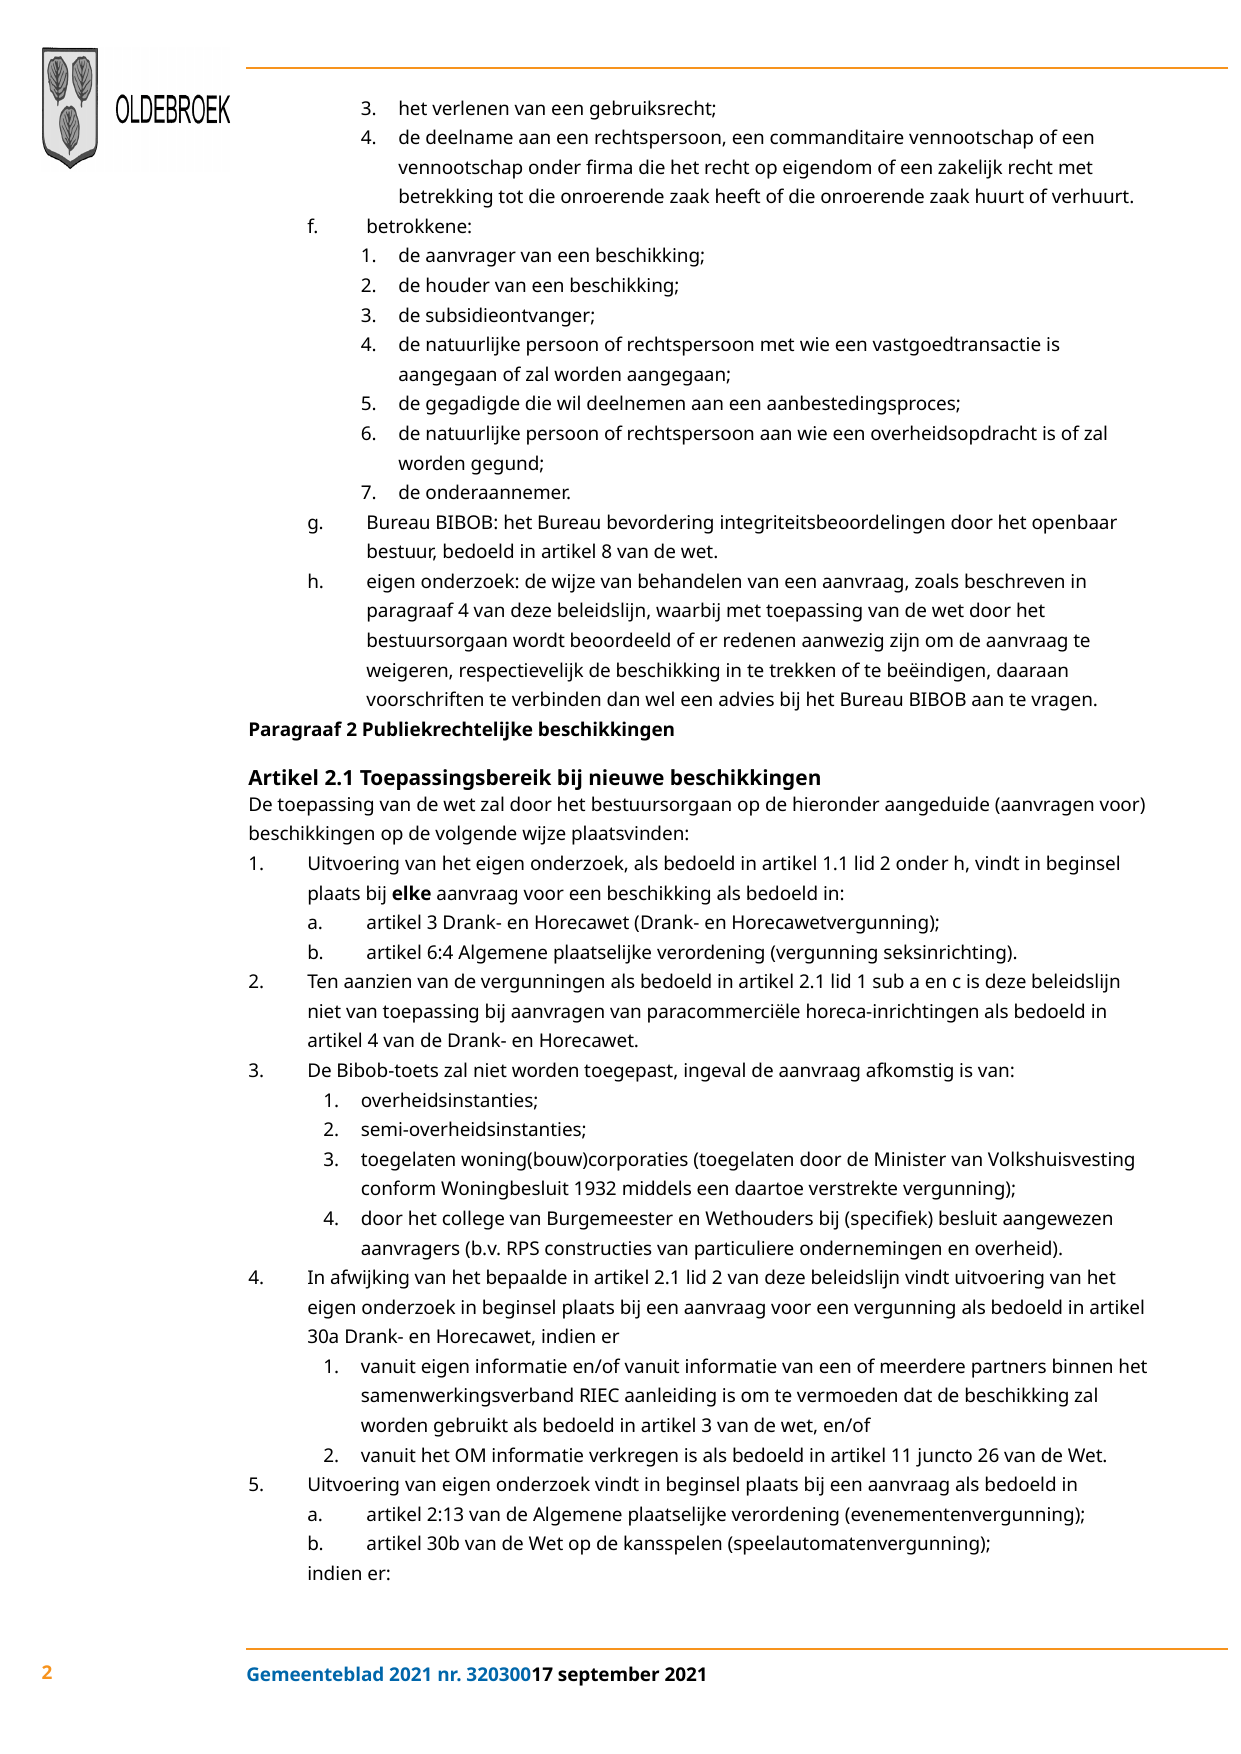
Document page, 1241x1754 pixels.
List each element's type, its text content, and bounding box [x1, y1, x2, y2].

list de aanvrager van een beschikking; [361, 243, 1152, 268]
list eigen onderzoek: de wijze van behandelen van een aanvraag, zoals beschreven in paragraaf 4 van deze beleidslijn, waarbij met toepassing van de wet door het bestuursorgaan wordt beoordeeld of er redenen aanwezig zijn om de aanvraag te weigeren, respectievelijk de beschikking in te trekken of te beëindigen, daaraan voorschriften te verbinden dan wel een advies bij het Bureau BIBOB aan te vragen. [307, 568, 1152, 712]
list de deelname aan een rechtspersoon, een commanditaire vennootschap of een vennootschap onder firma die het recht op eigendom of een zakelijk recht met betrekking tot die onroerende zaak heeft of die onroerende zaak huurt of verhuurt. [361, 124, 1152, 209]
list artikel 2:13 van de Algemene plaatselijke verordening (evenementenvergunning); [307, 1501, 1152, 1527]
list het verlenen van een gebruiksrecht; [361, 95, 1152, 121]
list semi-overheidsinstanties; [323, 1116, 1152, 1142]
list artikel 6:4 Algemene plaatselijke verordening (vergunning seksinrichting). [307, 939, 1152, 965]
list de houder van een beschikking; [361, 272, 1152, 298]
list vanuit het OM informatie verkregen is als bedoeld in artikel 11 juncto 26 van de Wet. [323, 1442, 1152, 1468]
list Bureau BIBOB: het Bureau bevordering integriteitsbeoordelingen door het openbaar bestuur, bedoeld in artikel 8 van de wet. [307, 509, 1152, 564]
list vanuit eigen informatie en/of vanuit informatie van een of meerdere partners binnen het samenwerkingsverband RIEC aanleiding is om te vermoeden dat de beschikking zal worden gebruikt als bedoeld in artikel 3 van de wet, en/of [323, 1353, 1152, 1438]
list indien er: [248, 1560, 1152, 1586]
list artikel 30b van de Wet op de kansspelen (speelautomatenvergunning); [307, 1531, 1152, 1556]
picture [41, 47, 231, 172]
list de gegadigde die wil deelnemen aan een aanbestedingsproces; [361, 391, 1152, 416]
list De Bibob-toets zal niet worden toegepast, ingeval de aanvraag afkomstig is van: [248, 1057, 1152, 1083]
text Artikel 2.1 Toepassingsbereik bij nieuwe beschikkingen [248, 763, 1152, 791]
list artikel 3 Drank- en Horecawet (Drank- en Horecawetvergunning); [307, 909, 1152, 935]
list In afwijking van het bepaalde in artikel 2.1 lid 2 van deze beleidslijn vindt uitvoering van het eigen onderzoek in beginsel plaats bij een aanvraag voor een vergunning als bedoeld in artikel 30a Drank- en Horecawet, indien er [248, 1264, 1152, 1349]
list de natuurlijke persoon of rechtspersoon aan wie een overheidsopdracht is of zal worden gegund; [361, 420, 1152, 476]
list betrokkene: [307, 213, 1152, 239]
list de onderaannemer. [361, 479, 1152, 505]
list door het college van Burgemeester en Wethouders bij (specifiek) besluit aangewezen aanvragers (b.v. RPS constructies van particuliere ondernemingen en overheid). [323, 1205, 1152, 1261]
list overheidsinstanties; [323, 1087, 1152, 1113]
text De toepassing van de wet zal door het bestuursorgaan op de hieronder aangeduide (aanvragen voor) beschikkingen op de volgende wijze plaatsvinden: [248, 791, 1152, 846]
list Uitvoering van eigen onderzoek vindt in beginsel plaats bij een aanvraag als bedoeld in [248, 1471, 1152, 1497]
list de subsidieontvanger; [361, 302, 1152, 328]
list de natuurlijke persoon of rechtspersoon met wie een vastgoedtransactie is aangegaan of zal worden aangegaan; [361, 331, 1152, 387]
text Paragraaf 2 Publiekrechtelijke beschikkingen [248, 716, 1152, 742]
list Ten aanzien van de vergunningen als bedoeld in artikel 2.1 lid 1 sub a en c is deze beleidslijn niet van toepassing bij aanvragen van paracommerciële horeca-inrichtingen als bedoeld in artikel 4 van de Drank- en Horecawet. [248, 968, 1152, 1053]
list Uitvoering van het eigen onderzoek, als bedoeld in artikel 1.1 lid 2 onder h, vindt in beginsel plaats bij elke aanvraag voor een beschikking als bedoeld in: [248, 850, 1152, 906]
list toegelaten woning(bouw)corporaties (toegelaten door de Minister van Volkshuisvesting conform Woningbesluit 1932 middels een daartoe verstrekte vergunning); [323, 1146, 1152, 1201]
